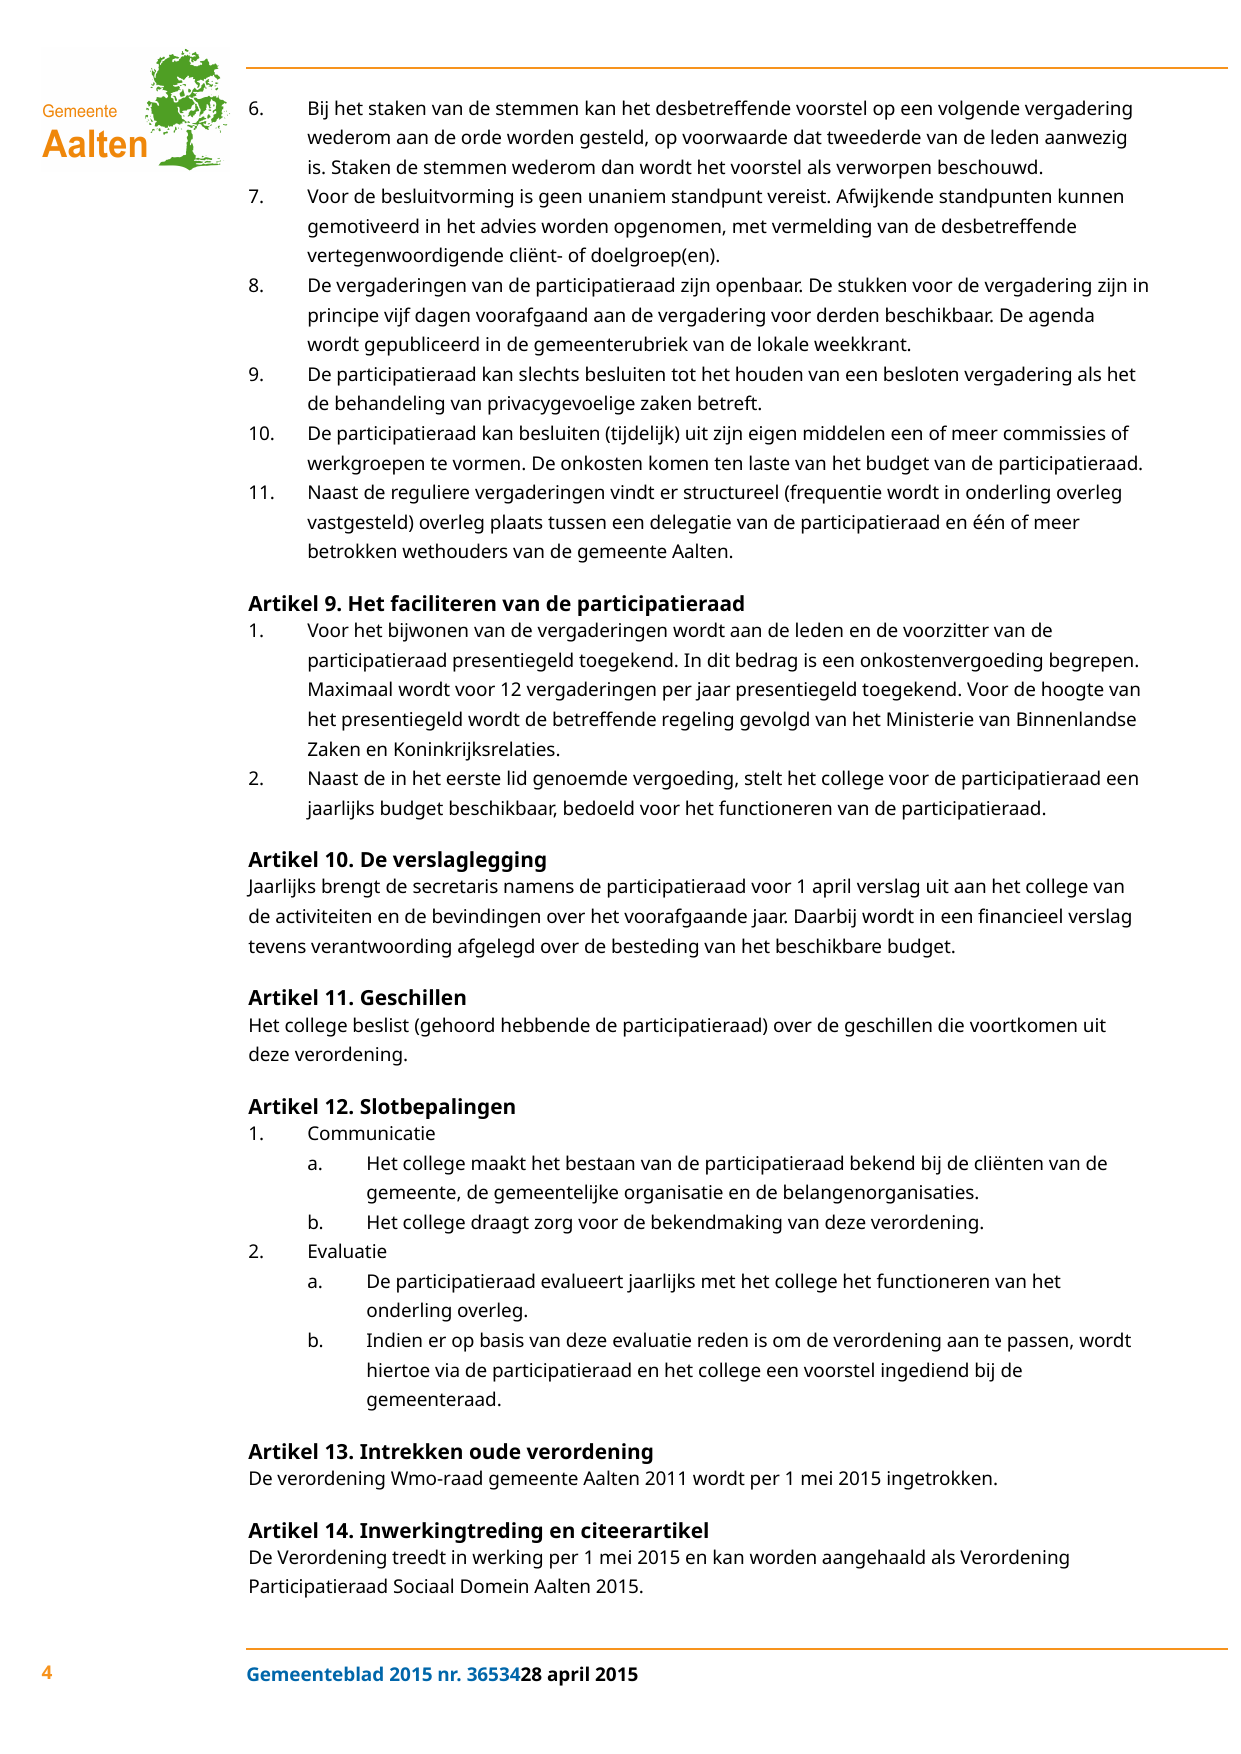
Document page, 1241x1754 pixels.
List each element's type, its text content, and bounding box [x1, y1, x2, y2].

text Artikel 14. Inwerkingtreding en citeerartikel [248, 1516, 1152, 1544]
text De verordening Wmo-raad gemeente Aalten 2011 wordt per 1 mei 2015 ingetrokken. [248, 1465, 1152, 1491]
list Naast de reguliere vergaderingen vindt er structureel (frequentie wordt in onderling overleg vastgesteld) overleg plaats tussen een delegatie van de participatieraad en één of meer betrokken wethouders van de gemeente Aalten. [248, 479, 1152, 564]
list Naast de in het eerste lid genoemde vergoeding, stelt het college voor de participatieraad een jaarlijks budget beschikbaar, bedoeld voor het functioneren van de participatieraad. [248, 765, 1152, 821]
text Artikel 10. De verslaglegging [248, 845, 1152, 874]
picture [41, 47, 231, 172]
list Evaluatie [248, 1238, 1152, 1264]
list Voor het bijwonen van de vergaderingen wordt aan de leden en de voorzitter van de participatieraad presentiegeld toegekend. In dit bedrag is een onkostenvergoeding begrepen. Maximaal wordt voor 12 vergaderingen per jaar presentiegeld toegekend. Voor de hoogte van het presentiegeld wordt de betreffende regeling gevolgd van het Ministerie van Binnenlandse Zaken en Koninkrijksrelaties. [248, 617, 1152, 761]
text Artikel 13. Intrekken oude verordening [248, 1437, 1152, 1465]
list Communicatie [248, 1120, 1152, 1146]
text Jaarlijks brengt de secretaris namens de participatieraad voor 1 april verslag uit aan het college van de activiteiten en de bevindingen over het voorafgaande jaar. Daarbij wordt in een financieel verslag tevens verantwoording afgelegd over de besteding van het beschikbare budget. [248, 874, 1152, 959]
list Voor de besluitvorming is geen unaniem standpunt vereist. Afwijkende standpunten kunnen gemotiveerd in het advies worden opgenomen, met vermelding van de desbetreffende vertegenwoordigende cliënt- of doelgroep(en). [248, 183, 1152, 268]
list Indien er op basis van deze evaluatie reden is om de verordening aan te passen, wordt hiertoe via de participatieraad en het college een voorstel ingediend bij de gemeenteraad. [307, 1327, 1152, 1412]
list Het college draagt zorg voor de bekendmaking van deze verordening. [307, 1209, 1152, 1235]
list Het college maakt het bestaan van de participatieraad bekend bij de cliënten van de gemeente, de gemeentelijke organisatie en de belangenorganisaties. [307, 1150, 1152, 1205]
text Artikel 9. Het faciliteren van de participatieraad [248, 589, 1152, 617]
text Het college beslist (gehoord hebbende de participatieraad) over de geschillen die voortkomen uit deze verordening. [248, 1012, 1152, 1067]
list De participatieraad kan besluiten (tijdelijk) uit zijn eigen middelen een of meer commissies of werkgroepen te vormen. De onkosten komen ten laste van het budget van de participatieraad. [248, 420, 1152, 476]
list De vergaderingen van de participatieraad zijn openbaar. De stukken voor de vergadering zijn in principe vijf dagen voorafgaand aan de vergadering voor derden beschikbaar. De agenda wordt gepubliceerd in de gemeenterubriek van de lokale weekkrant. [248, 272, 1152, 357]
text De Verordening treedt in werking per 1 mei 2015 en kan worden aangehaald als Verordening Participatieraad Sociaal Domein Aalten 2015. [248, 1544, 1152, 1599]
list De participatieraad kan slechts besluiten tot het houden van een besloten vergadering als het de behandeling van privacygevoelige zaken betreft. [248, 361, 1152, 416]
text Artikel 11. Geschillen [248, 983, 1152, 1012]
list De participatieraad evalueert jaarlijks met het college het functioneren van het onderling overleg. [307, 1268, 1152, 1323]
list Bij het staken van de stemmen kan het desbetreffende voorstel op een volgende vergadering wederom aan de orde worden gesteld, op voorwaarde dat tweederde van de leden aanwezig is. Staken de stemmen wederom dan wordt het voorstel als verworpen beschouwd. [248, 95, 1152, 180]
text Artikel 12. Slotbepalingen [248, 1092, 1152, 1120]
